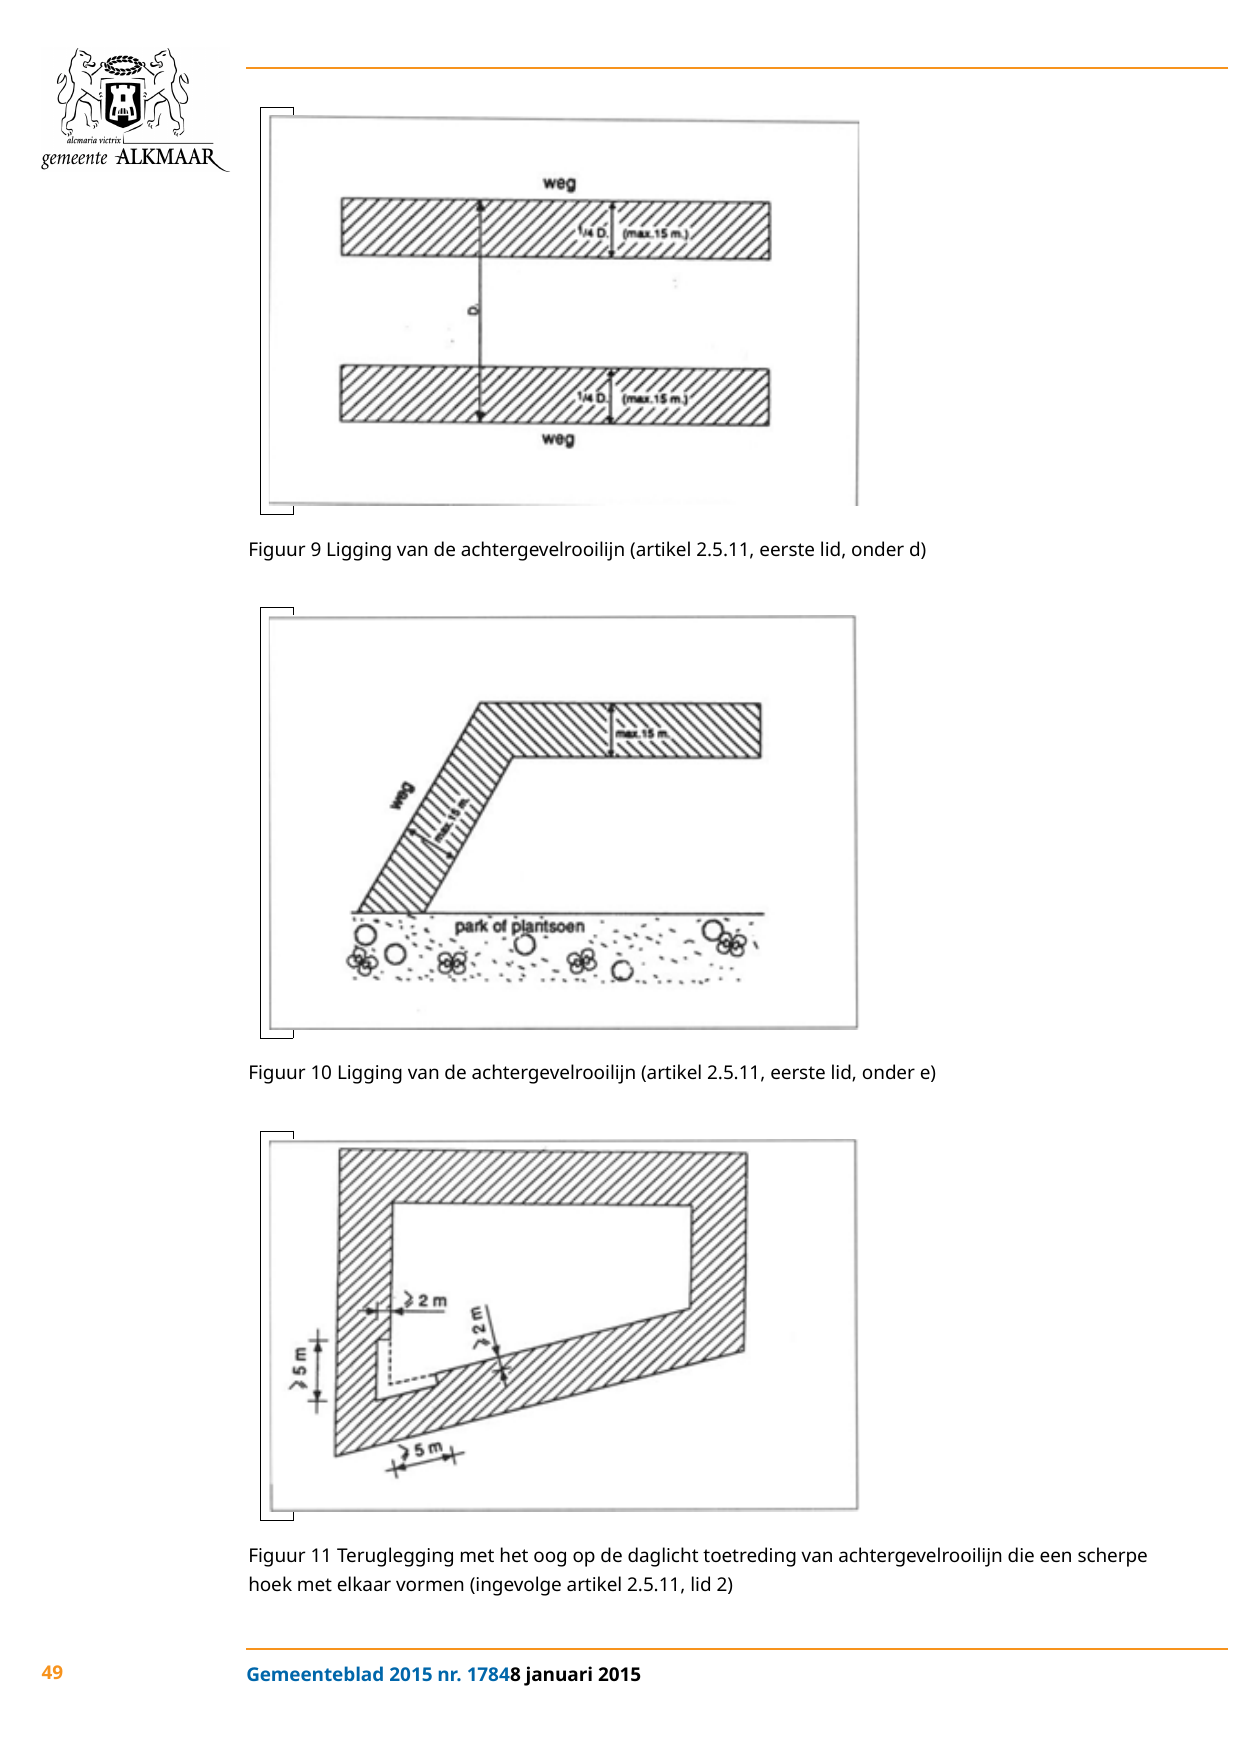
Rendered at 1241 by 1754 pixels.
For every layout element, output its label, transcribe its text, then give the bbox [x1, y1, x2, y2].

picture [268, 615, 860, 1030]
picture [268, 1139, 860, 1512]
text Figuur 10 Ligging van de achtergevelrooilijn (artikel 2.5.11, eerste lid, onder e) [248, 1059, 1152, 1085]
text Figuur 9 Ligging van de achtergevelrooilijn (artikel 2.5.11, eerste lid, onder d) [248, 536, 1152, 561]
picture [268, 115, 860, 506]
picture [41, 47, 231, 172]
text Figuur 11 Teruglegging met het oog op de daglicht toetreding van achtergevelrooilijn die een scherpe hoek met elkaar vormen (ingevolge artikel 2.5.11, lid 2) [248, 1542, 1152, 1597]
